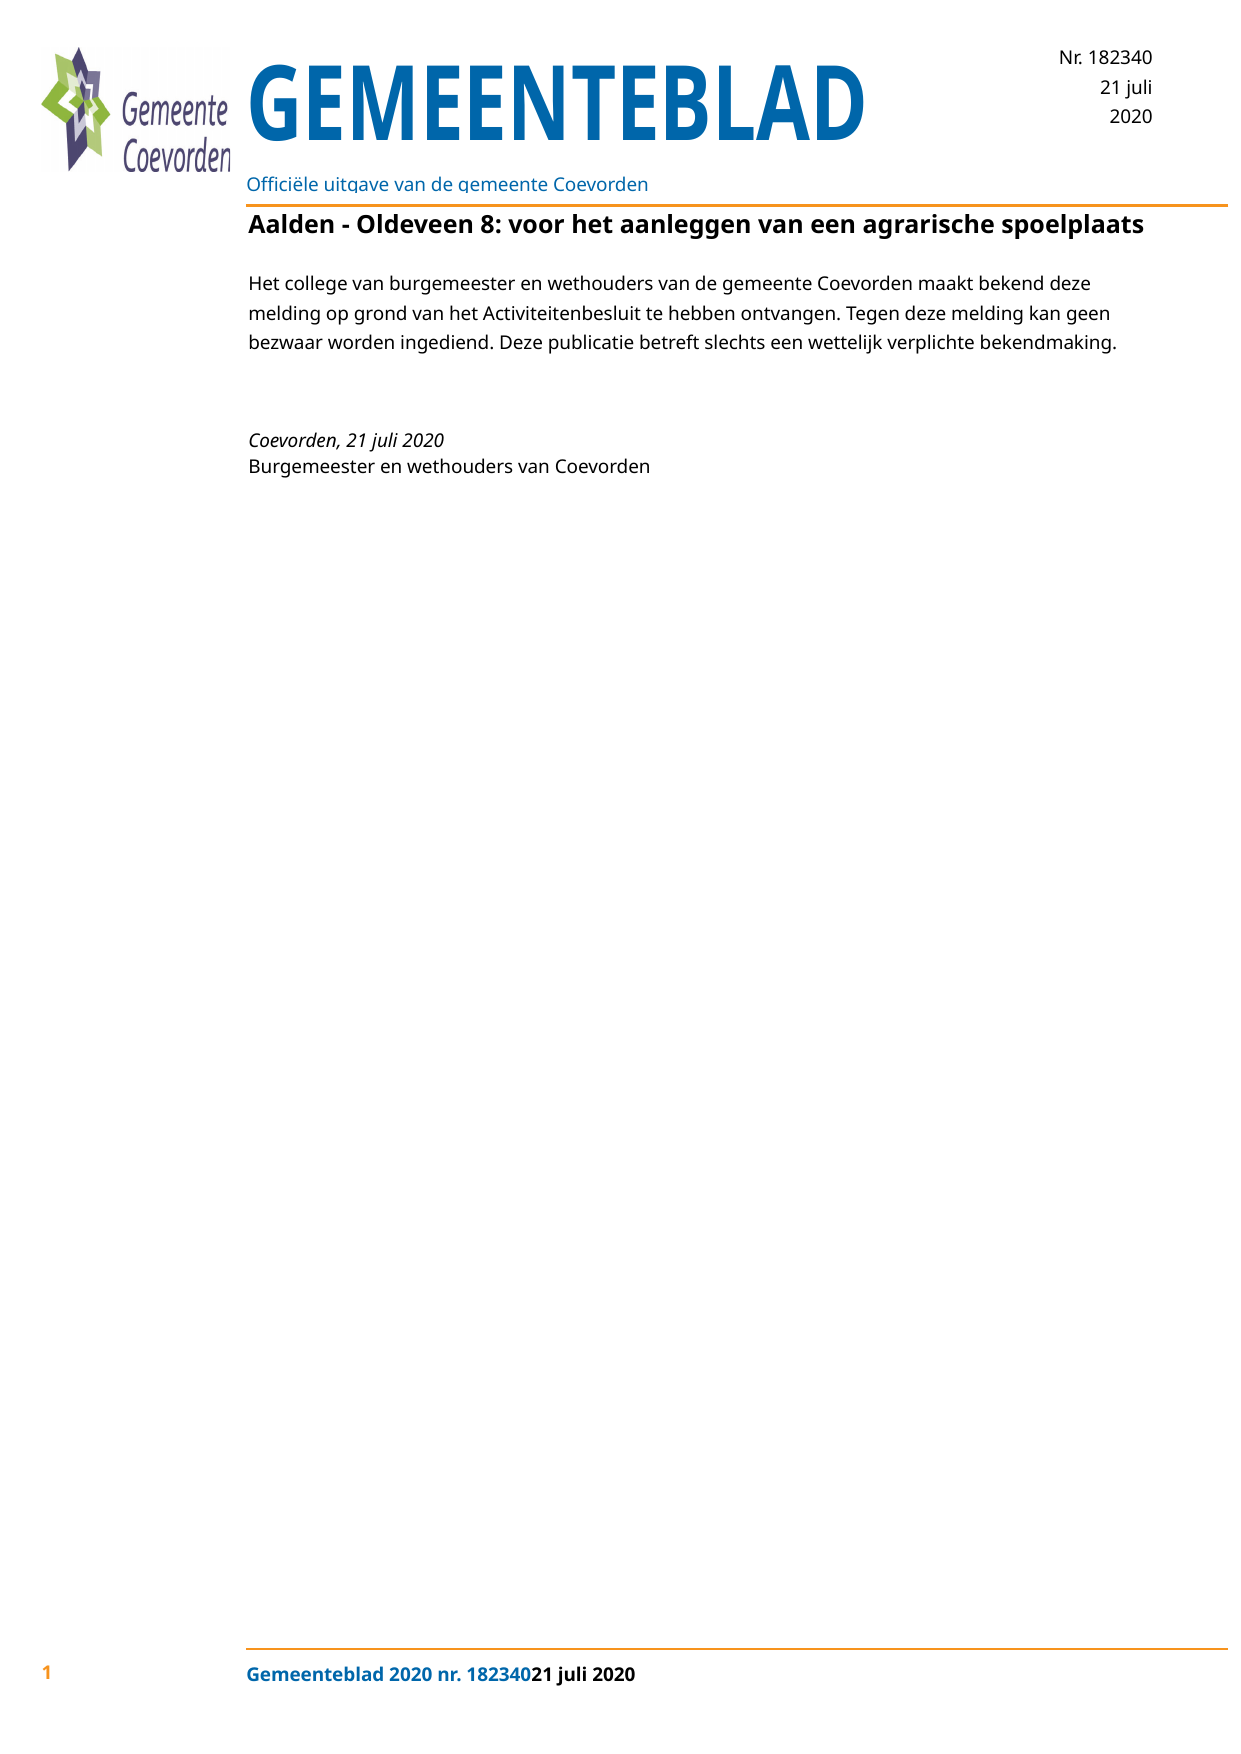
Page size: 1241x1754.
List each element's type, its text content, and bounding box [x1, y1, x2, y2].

text Het college van burgemeester en wethouders van de gemeente Coevorden maakt bekend deze melding op grond van het Activiteitenbesluit te hebben ontvangen. Tegen deze melding kan geen bezwaar worden ingediend. Deze publicatie betreft slechts een wettelijk verplichte bekendmaking. [248, 270, 1152, 355]
text Aalden - Oldeveen 8: voor het aanleggen van een agrarische spoelplaats [248, 207, 1152, 241]
text Coevorden, 21 juli 2020 [248, 428, 1152, 453]
picture [41, 47, 231, 172]
text Burgemeester en wethouders van Coevorden [248, 453, 1152, 479]
